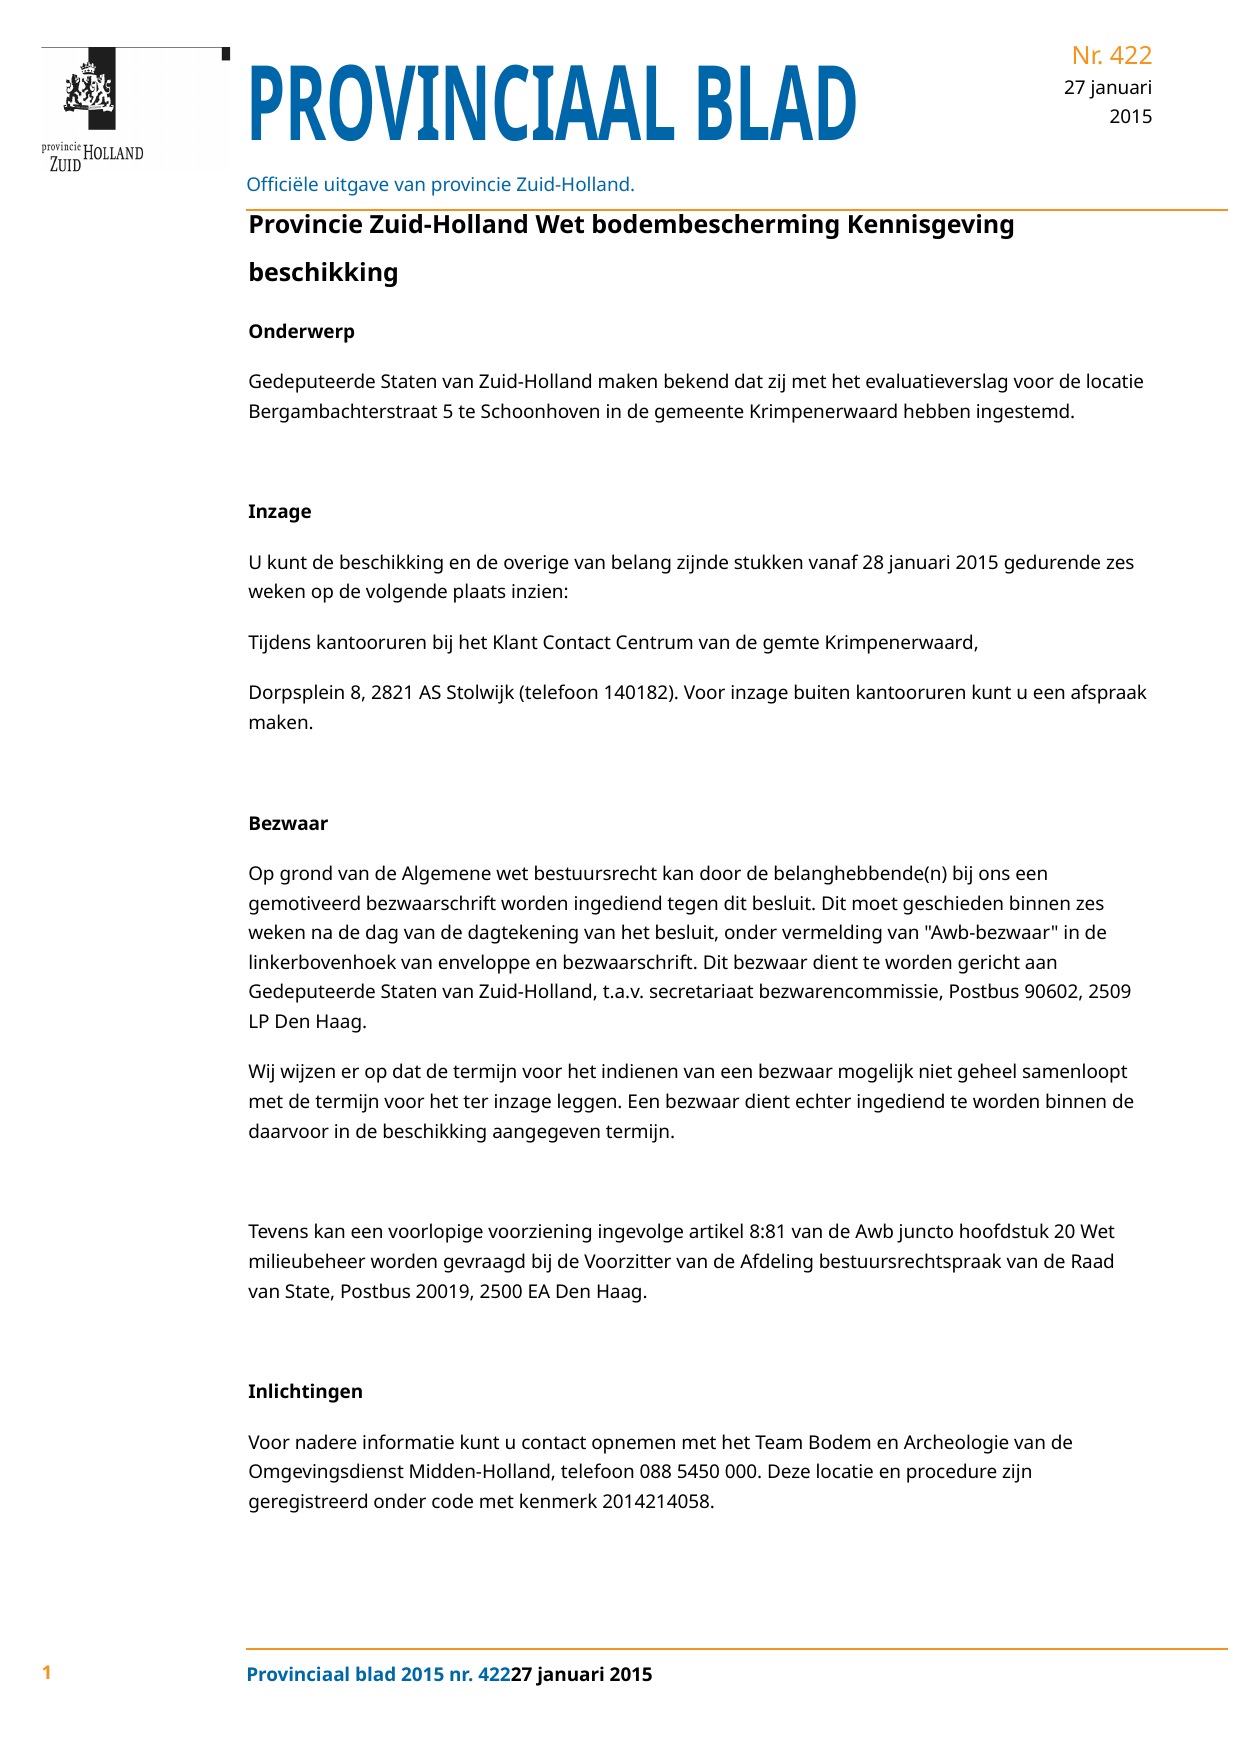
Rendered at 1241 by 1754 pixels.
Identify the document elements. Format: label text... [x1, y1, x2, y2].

text U kunt de beschikking en de overige van belang zijnde stukken vanaf 28 januari 2015 gedurende zes weken op de volgende plaats inzien: [248, 549, 1152, 604]
text Inlichtingen [248, 1379, 1152, 1404]
text Bezwaar [248, 810, 1152, 836]
text Voor nadere informatie kunt u contact opnemen met het Team Bodem en Archeologie van de Omgevingsdienst Midden-Holland, telefoon 088 5450 000. Deze locatie en procedure zijn geregistreerd onder code met kenmerk 2014214058. [248, 1429, 1152, 1514]
text Tijdens kantooruren bij het Klant Contact Centrum van de gemte Krimpenerwaard, [248, 629, 1152, 655]
text Wij wijzen er op dat de termijn voor het indienen van een bezwaar mogelijk niet geheel samenloopt met de termijn voor het ter inzage leggen. Een bezwaar dient echter ingediend te worden binnen de daarvoor in de beschikking aangegeven termijn. [248, 1059, 1152, 1144]
text Op grond van de Algemene wet bestuursrecht kan door de belanghebbende(n) bij ons een gemotiveerd bezwaarschrift worden ingediend tegen dit besluit. Dit moet geschieden binnen zes weken na de dag van de dagtekening van het besluit, onder vermelding van "Awb-bezwaar" in de linkerbovenhoek van enveloppe en bezwaarschrift. Dit bezwaar dient te worden gericht aan Gedeputeerde Staten van Zuid-Holland, t.a.v. secretariaat bezwarencommissie, Postbus 90602, 2509 LP Den Haag. [248, 860, 1152, 1034]
text Dorpsplein 8, 2821 AS Stolwijk (telefoon 140182). Voor inzage buiten kantooruren kunt u een afspraak maken. [248, 679, 1152, 735]
text Onderwerp [248, 318, 1152, 344]
text Provincie Zuid-Holland Wet bodembescherming Kennisgeving beschikking [248, 211, 1152, 288]
text Tevens kan een voorlopige voorziening ingevolge artikel 8:81 van de Awb juncto hoofdstuk 20 Wet milieubeheer worden gevraagd bij de Voorzitter van de Afdeling bestuursrechtspraak van de Raad van State, Postbus 20019, 2500 EA Den Haag. [248, 1219, 1152, 1304]
picture [41, 47, 231, 172]
text Inzage [248, 499, 1152, 524]
text Gedeputeerde Staten van Zuid-Holland maken bekend dat zij met het evaluatieverslag voor de locatie Bergambachterstraat 5 te Schoonhoven in de gemeente Krimpenerwaard hebben ingestemd. [248, 368, 1152, 424]
